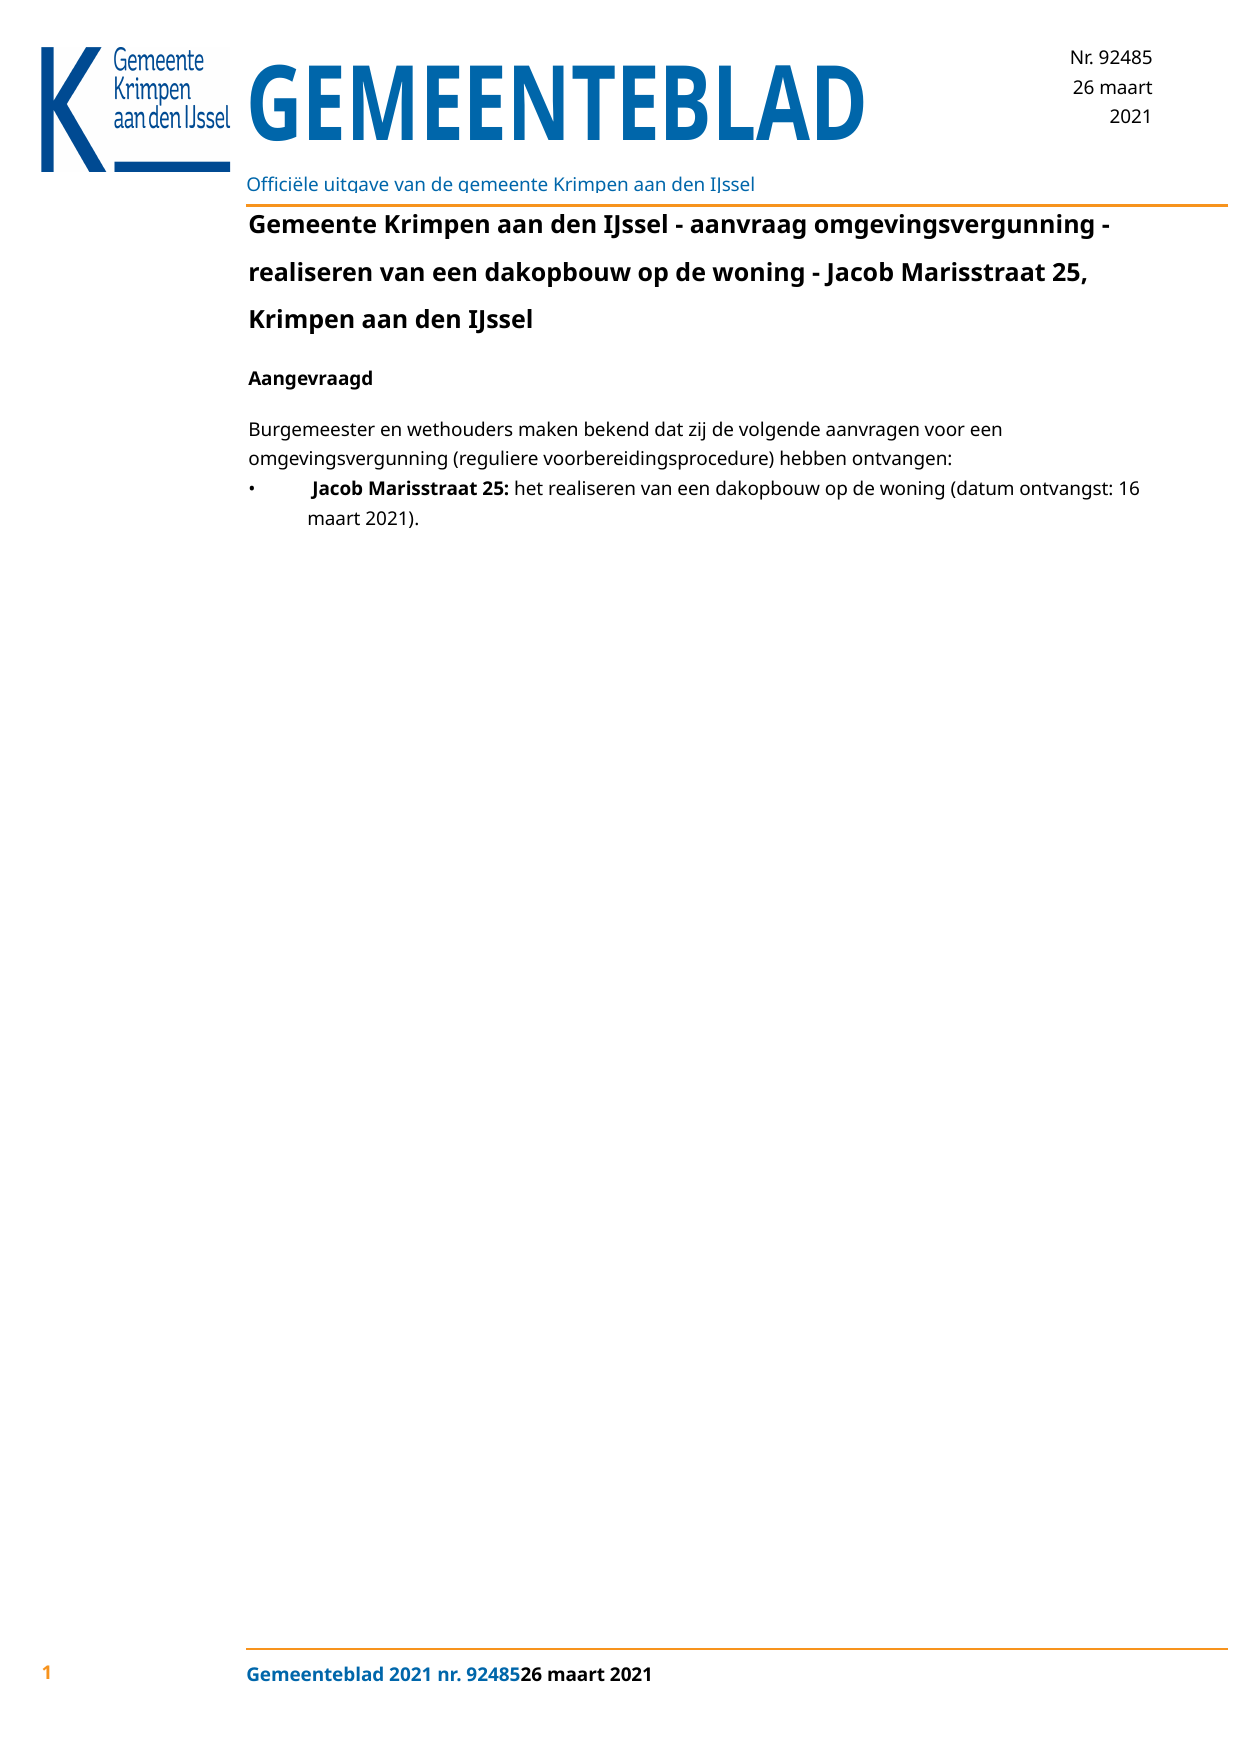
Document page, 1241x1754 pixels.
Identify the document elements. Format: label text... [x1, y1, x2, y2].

text Aangevraagd [248, 366, 1152, 391]
text Gemeente Krimpen aan den IJssel - aanvraag omgevingsvergunning - realiseren van een dakopbouw op de woning - Jacob Marisstraat 25, Krimpen aan den IJssel [248, 207, 1152, 336]
picture [41, 47, 231, 172]
list Jacob Marisstraat 25: het realiseren van een dakopbouw op de woning (datum ontvangst: 16 maart 2021). [248, 475, 1152, 530]
text Burgemeester en wethouders maken bekend dat zij de volgende aanvragen voor een omgevingsvergunning (reguliere voorbereidingsprocedure) hebben ontvangen: [248, 416, 1152, 471]
